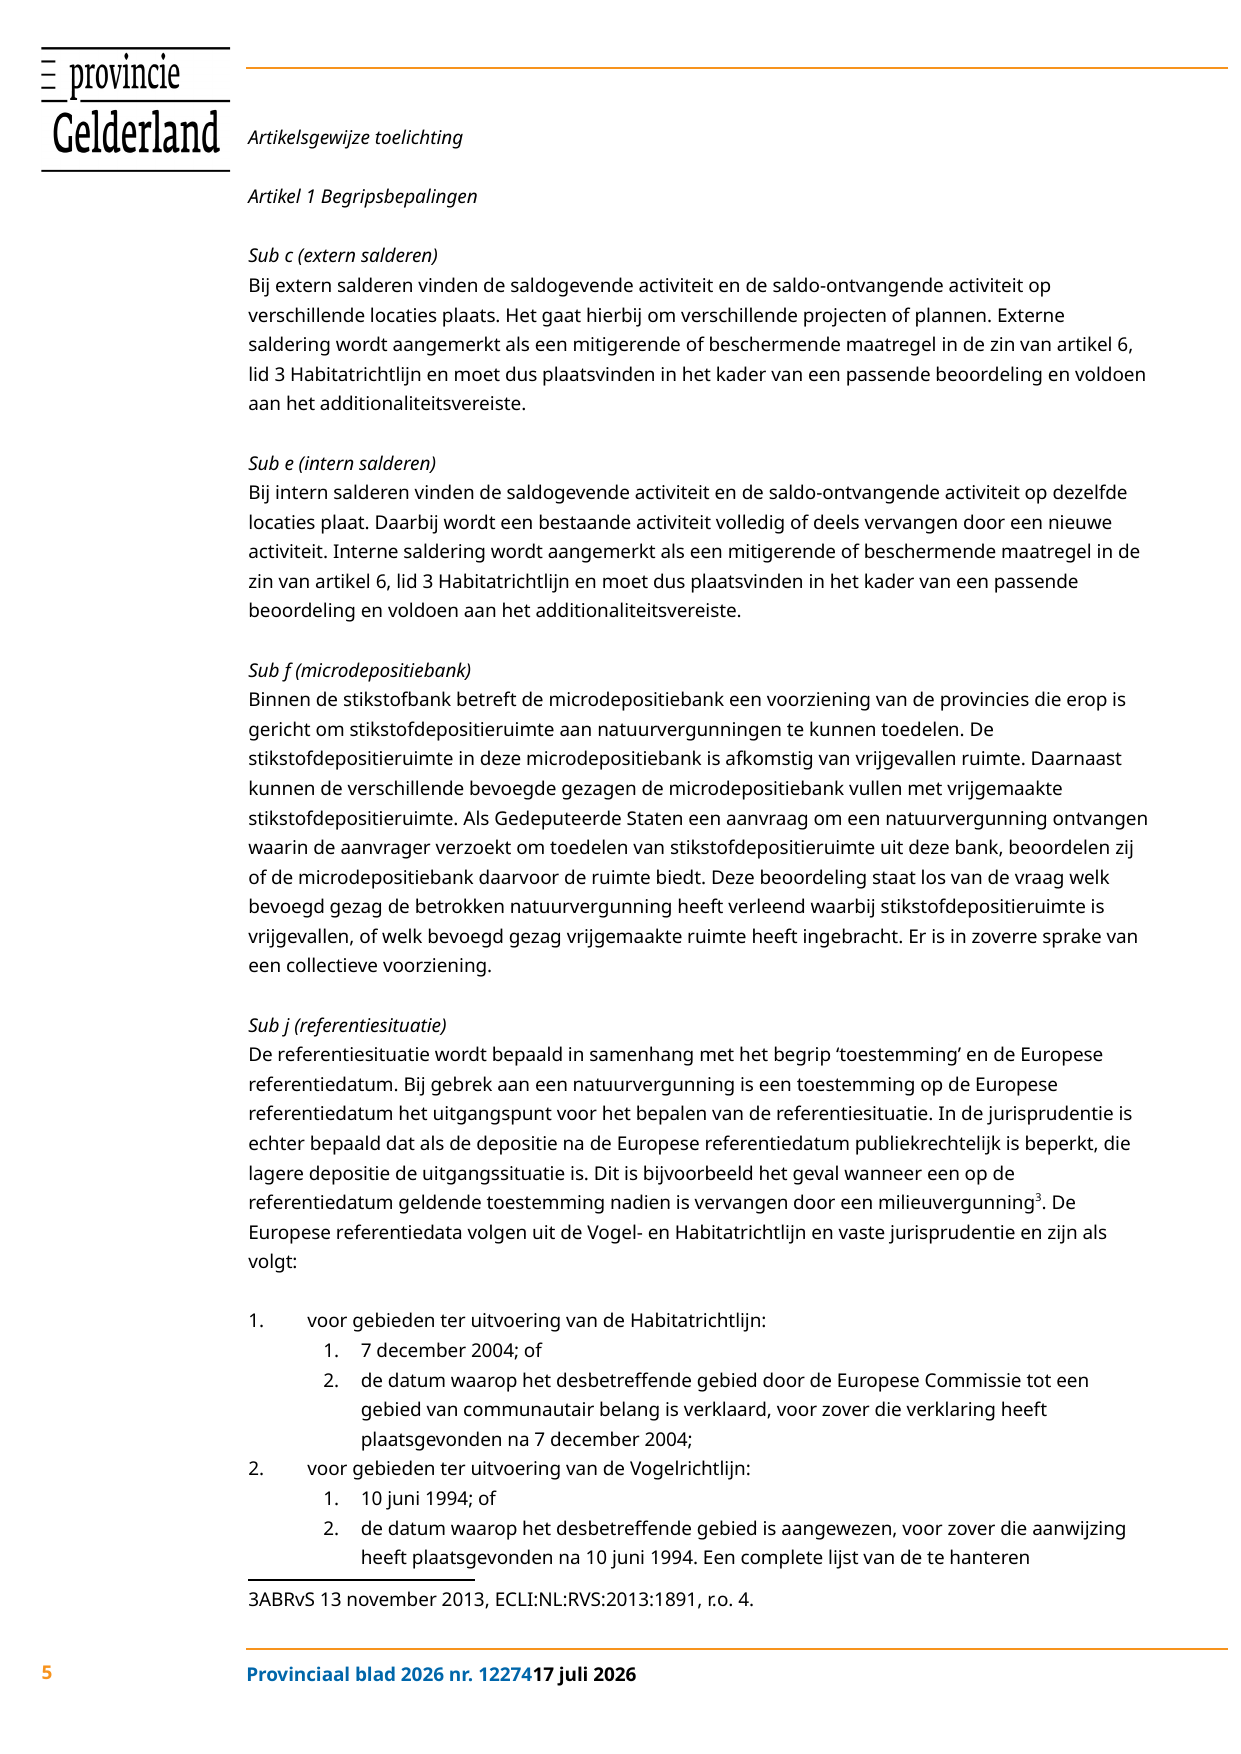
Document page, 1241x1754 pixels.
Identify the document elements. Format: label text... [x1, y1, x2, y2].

text Bij extern salderen vinden de saldogevende activiteit en de saldo-ontvangende activiteit op verschillende locaties plaats. Het gaat hierbij om verschillende projecten of plannen. Externe saldering wordt aangemerkt als een mitigerende of beschermende maatregel in de zin van artikel 6, lid 3 Habitatrichtlijn en moet dus plaatsvinden in het kader van een passende beoordeling en voldoen aan het additionaliteitsvereiste. [248, 272, 1152, 416]
picture [41, 47, 231, 172]
list voor gebieden ter uitvoering van de Habitatrichtlijn: [248, 1308, 1152, 1333]
text Artikel 1 Begripsbepalingen [248, 183, 1152, 209]
list 10 juni 1994; of [323, 1485, 1152, 1511]
text Sub f (microdepositiebank) [248, 657, 1152, 683]
text Binnen de stikstofbank betreft de microdepositiebank een voorziening van de provincies die erop is gericht om stikstofdepositieruimte aan natuurvergunningen te kunnen toedelen. De stikstofdepositieruimte in deze microdepositiebank is afkomstig van vrijgevallen ruimte. Daarnaast kunnen de verschillende bevoegde gezagen de microdepositiebank vullen met vrijgemaakte stikstofdepositieruimte. Als Gedeputeerde Staten een aanvraag om een natuurvergunning ontvangen waarin de aanvrager verzoekt om toedelen van stikstofdepositieruimte uit deze bank, beoordelen zij of de microdepositiebank daarvoor de ruimte biedt. Deze beoordeling staat los van de vraag welk bevoegd gezag de betrokken natuurvergunning heeft verleend waarbij stikstofdepositieruimte is vrijgevallen, of welk bevoegd gezag vrijgemaakte ruimte heeft ingebracht. Er is in zoverre sprake van een collectieve voorziening. [248, 686, 1152, 978]
list de datum waarop het desbetreffende gebied door de Europese Commissie tot een gebied van communautair belang is verklaard, voor zover die verklaring heeft plaatsgevonden na 7 december 2004; [323, 1367, 1152, 1452]
text Sub c (extern salderen) [248, 243, 1152, 268]
list voor gebieden ter uitvoering van de Vogelrichtlijn: [248, 1456, 1152, 1481]
text Sub j (referentiesituatie) [248, 1012, 1152, 1038]
list 7 december 2004; of [323, 1337, 1152, 1363]
text De referentiesituatie wordt bepaald in samenhang met het begrip ‘toestemming’ en de Europese referentiedatum. Bij gebrek aan een natuurvergunning is een toestemming op de Europese referentiedatum het uitgangspunt voor het bepalen van de referentiesituatie. In de jurisprudentie is echter bepaald dat als de depositie na de Europese referentiedatum publiekrechtelijk is beperkt, die lagere depositie de uitgangssituatie is. Dit is bijvoorbeeld het geval wanneer een op de referentiedatum geldende toestemming nadien is vervangen door een milieuvergunning. De Europese referentiedata volgen uit de Vogel- en Habitatrichtlijn en vaste jurisprudentie en zijn als volgt: [248, 1041, 1152, 1274]
text ABRvS 13 november 2013, ECLI:NL:RVS:2013:1891, r.o. 4. [248, 1586, 1152, 1612]
text Bij intern salderen vinden de saldogevende activiteit en de saldo-ontvangende activiteit op dezelfde locaties plaat. Daarbij wordt een bestaande activiteit volledig of deels vervangen door een nieuwe activiteit. Interne saldering wordt aangemerkt als een mitigerende of beschermende maatregel in de zin van artikel 6, lid 3 Habitatrichtlijn en moet dus plaatsvinden in het kader van een passende beoordeling en voldoen aan het additionaliteitsvereiste. [248, 479, 1152, 623]
text Artikelsgewijze toelichting [248, 124, 1152, 150]
list de datum waarop het desbetreffende gebied is aangewezen, voor zover die aanwijzing heeft plaatsgevonden na 10 juni 1994. Een complete lijst van de te hanteren [323, 1515, 1152, 1570]
text Sub e (intern salderen) [248, 450, 1152, 476]
